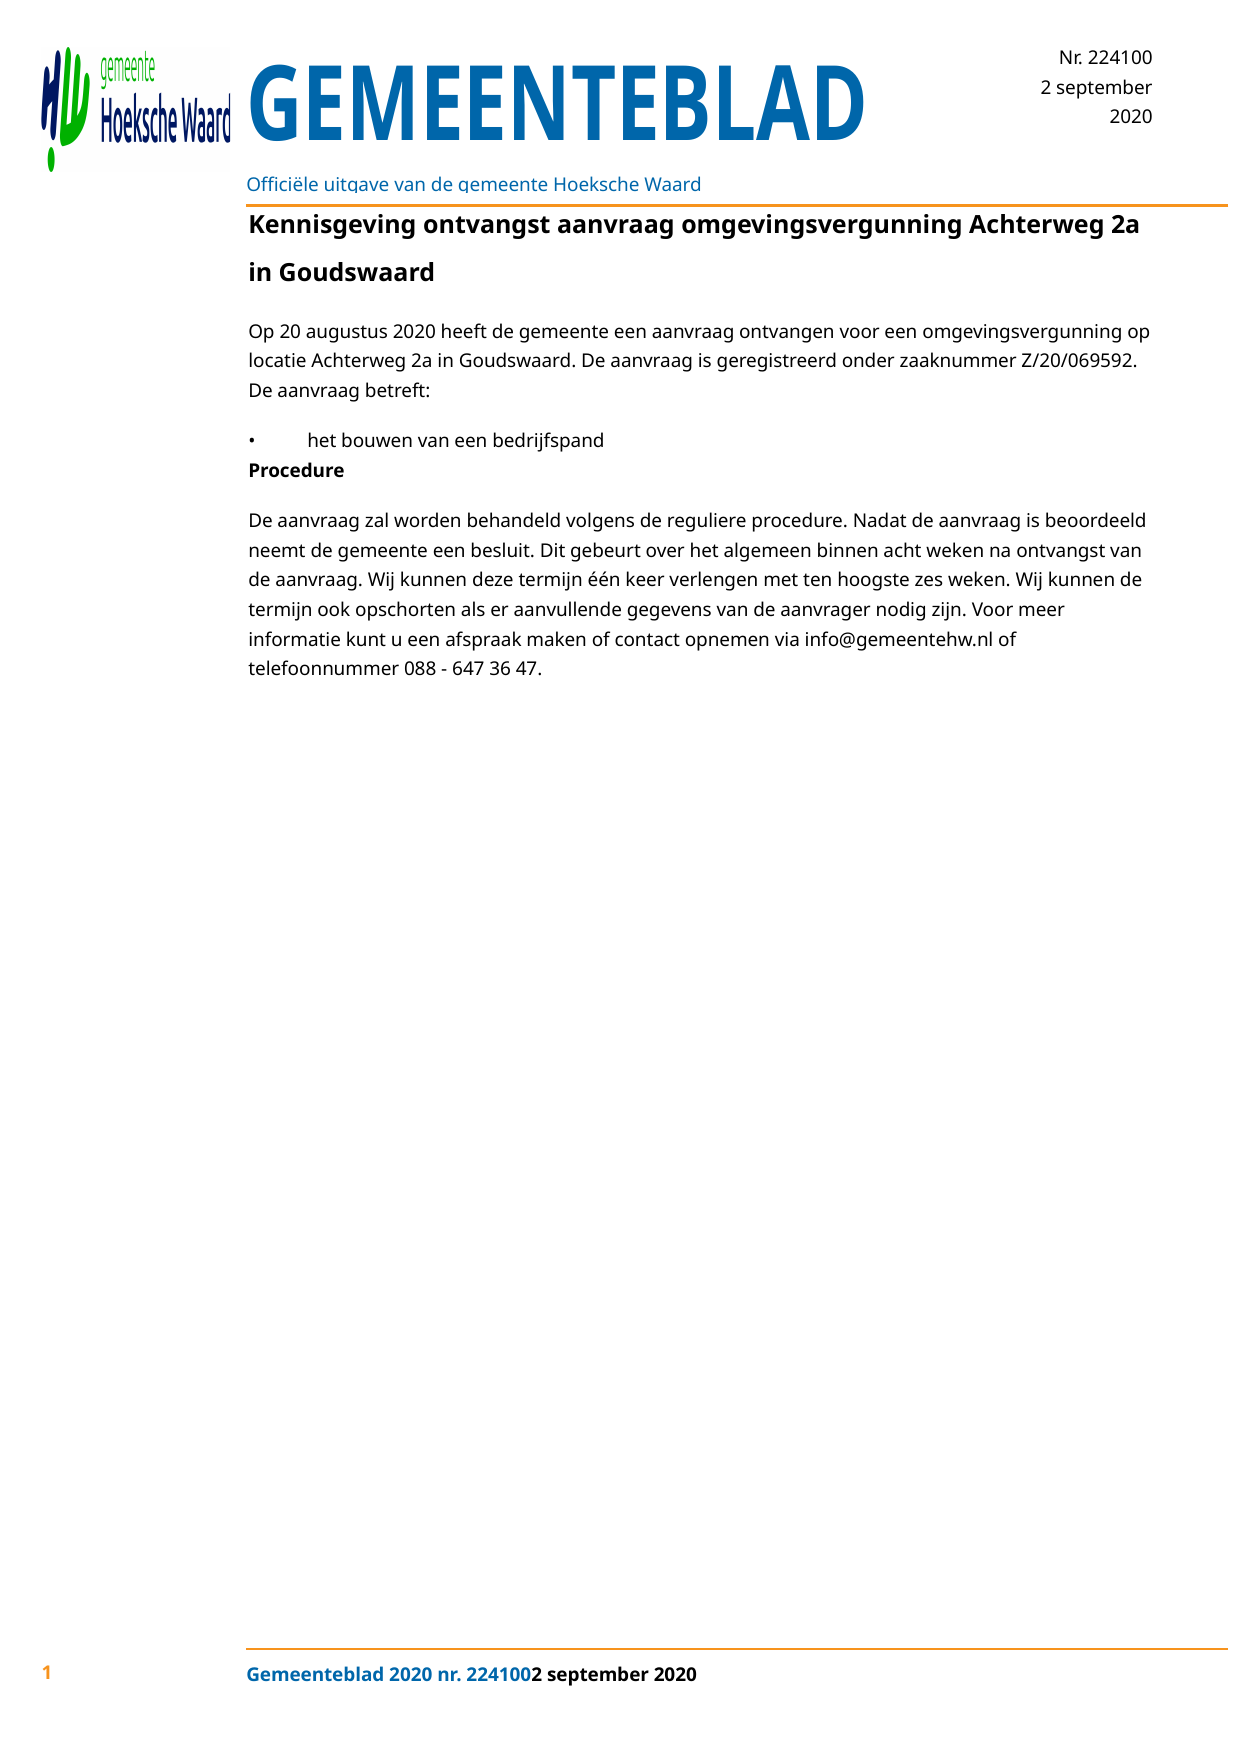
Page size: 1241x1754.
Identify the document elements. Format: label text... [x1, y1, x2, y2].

text De aanvraag zal worden behandeld volgens de reguliere procedure. Nadat de aanvraag is beoordeeld neemt de gemeente een besluit. Dit gebeurt over het algemeen binnen acht weken na ontvangst van de aanvraag. Wij kunnen deze termijn één keer verlengen met ten hoogste zes weken. Wij kunnen de termijn ook opschorten als er aanvullende gegevens van de aanvrager nodig zijn. Voor meer informatie kunt u een afspraak maken of contact opnemen via info@gemeentehw.nl of telefoonnummer 088 - 647 36 47. [248, 507, 1152, 681]
text Kennisgeving ontvangst aanvraag omgevingsvergunning Achterweg 2a in Goudswaard [248, 207, 1152, 288]
picture [41, 47, 231, 172]
text Procedure [248, 457, 1152, 483]
list het bouwen van een bedrijfspand [248, 427, 1152, 453]
text Op 20 augustus 2020 heeft de gemeente een aanvraag ontvangen voor een omgevingsvergunning op locatie Achterweg 2a in Goudswaard. De aanvraag is geregistreerd onder zaaknummer Z/20/069592. De aanvraag betreft: [248, 318, 1152, 403]
